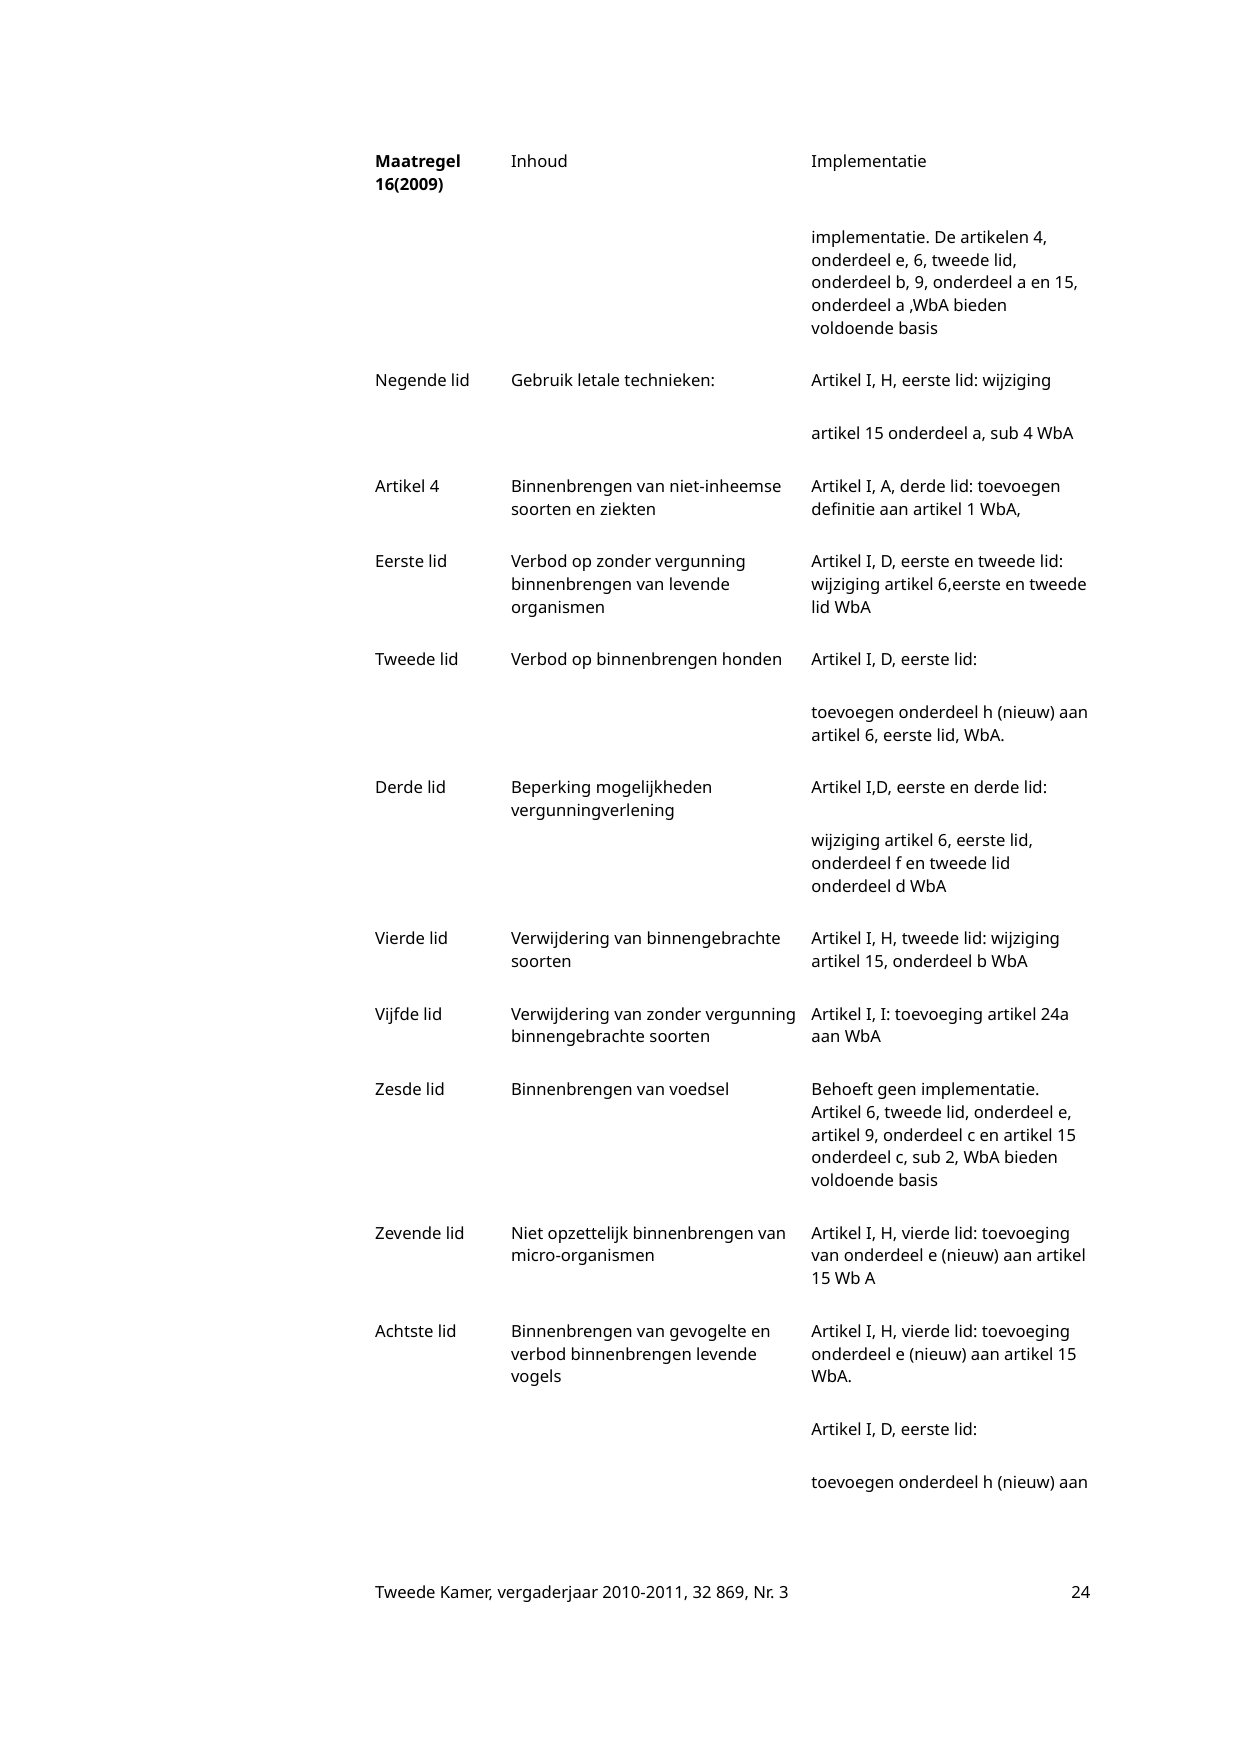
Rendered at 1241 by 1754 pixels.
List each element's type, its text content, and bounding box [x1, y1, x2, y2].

table_cell Eerste lid [375, 550, 511, 648]
table_cell Derde lid [375, 776, 511, 927]
table_cell Artikel I, H, tweede lid: wijziging artikel 15, onderdeel b WbA [811, 927, 1090, 1002]
table_cell Artikel I,D, eerste en derde lid: wijziging artikel 6, eerste lid, onderdeel f en tweede lid onderdeel d WbA [811, 776, 1090, 927]
table_cell Zevende lid [375, 1221, 511, 1319]
table_cell Artikel I, H, vierde lid: toevoeging van onderdeel e (nieuw) aan artikel 15 Wb A [811, 1221, 1090, 1319]
table_header Implementatie [811, 150, 1090, 225]
table_cell implementatie. De artikelen 4, onderdeel e, 6, tweede lid, onderdeel b, 9, onderdeel a en 15, onderdeel a ,WbA bieden voldoende basis [811, 225, 1090, 369]
table_cell Gebruik letale technieken: [511, 369, 811, 474]
table_cell Zesde lid [375, 1078, 511, 1221]
table_cell Verbod op binnenbrengen honden [511, 648, 811, 776]
table_cell Verwijdering van zonder vergunning binnengebrachte soorten [511, 1002, 811, 1078]
table_cell Binnenbrengen van niet-inheemse soorten en ziekten [511, 474, 811, 550]
table_cell Vijfde lid [375, 1002, 511, 1078]
table_cell Negende lid [375, 369, 511, 474]
table_cell Artikel I, H, vierde lid: toevoeging onderdeel e (nieuw) aan artikel 15 WbA. Artikel I, D, eerste lid: toevoegen onderdeel h (nieuw) aan [811, 1319, 1090, 1493]
table_cell [511, 225, 811, 369]
table_cell [375, 225, 511, 369]
table_header Inhoud [511, 150, 811, 225]
table_cell Artikel I, H, eerste lid: wijziging artikel 15 onderdeel a, sub 4 WbA [811, 369, 1090, 474]
table_cell Verbod op zonder vergunning binnenbrengen van levende organismen [511, 550, 811, 648]
table_cell Verwijdering van binnengebrachte soorten [511, 927, 811, 1002]
table_header Maatregel 16(2009) [375, 150, 511, 225]
table_cell Artikel I, I: toevoeging artikel 24a aan WbA [811, 1002, 1090, 1078]
table_cell Achtste lid [375, 1319, 511, 1493]
table_cell Binnenbrengen van gevogelte en verbod binnenbrengen levende vogels [511, 1319, 811, 1493]
table_cell Artikel I, D, eerste en tweede lid: wijziging artikel 6,eerste en tweede lid WbA [811, 550, 1090, 648]
table_cell Artikel I, A, derde lid: toevoegen definitie aan artikel 1 WbA, [811, 474, 1090, 550]
table_cell Artikel I, D, eerste lid: toevoegen onderdeel h (nieuw) aan artikel 6, eerste lid, WbA. [811, 648, 1090, 776]
table_cell Beperking mogelijkheden vergunningverlening [511, 776, 811, 927]
table_cell Vierde lid [375, 927, 511, 1002]
table_cell Artikel 4 [375, 474, 511, 550]
table_cell Binnenbrengen van voedsel [511, 1078, 811, 1221]
table_cell Niet opzettelijk binnenbrengen van micro-organismen [511, 1221, 811, 1319]
table_cell Tweede lid [375, 648, 511, 776]
table_cell Behoeft geen implementatie. Artikel 6, tweede lid, onderdeel e, artikel 9, onderdeel c en artikel 15 onderdeel c, sub 2, WbA bieden voldoende basis [811, 1078, 1090, 1221]
